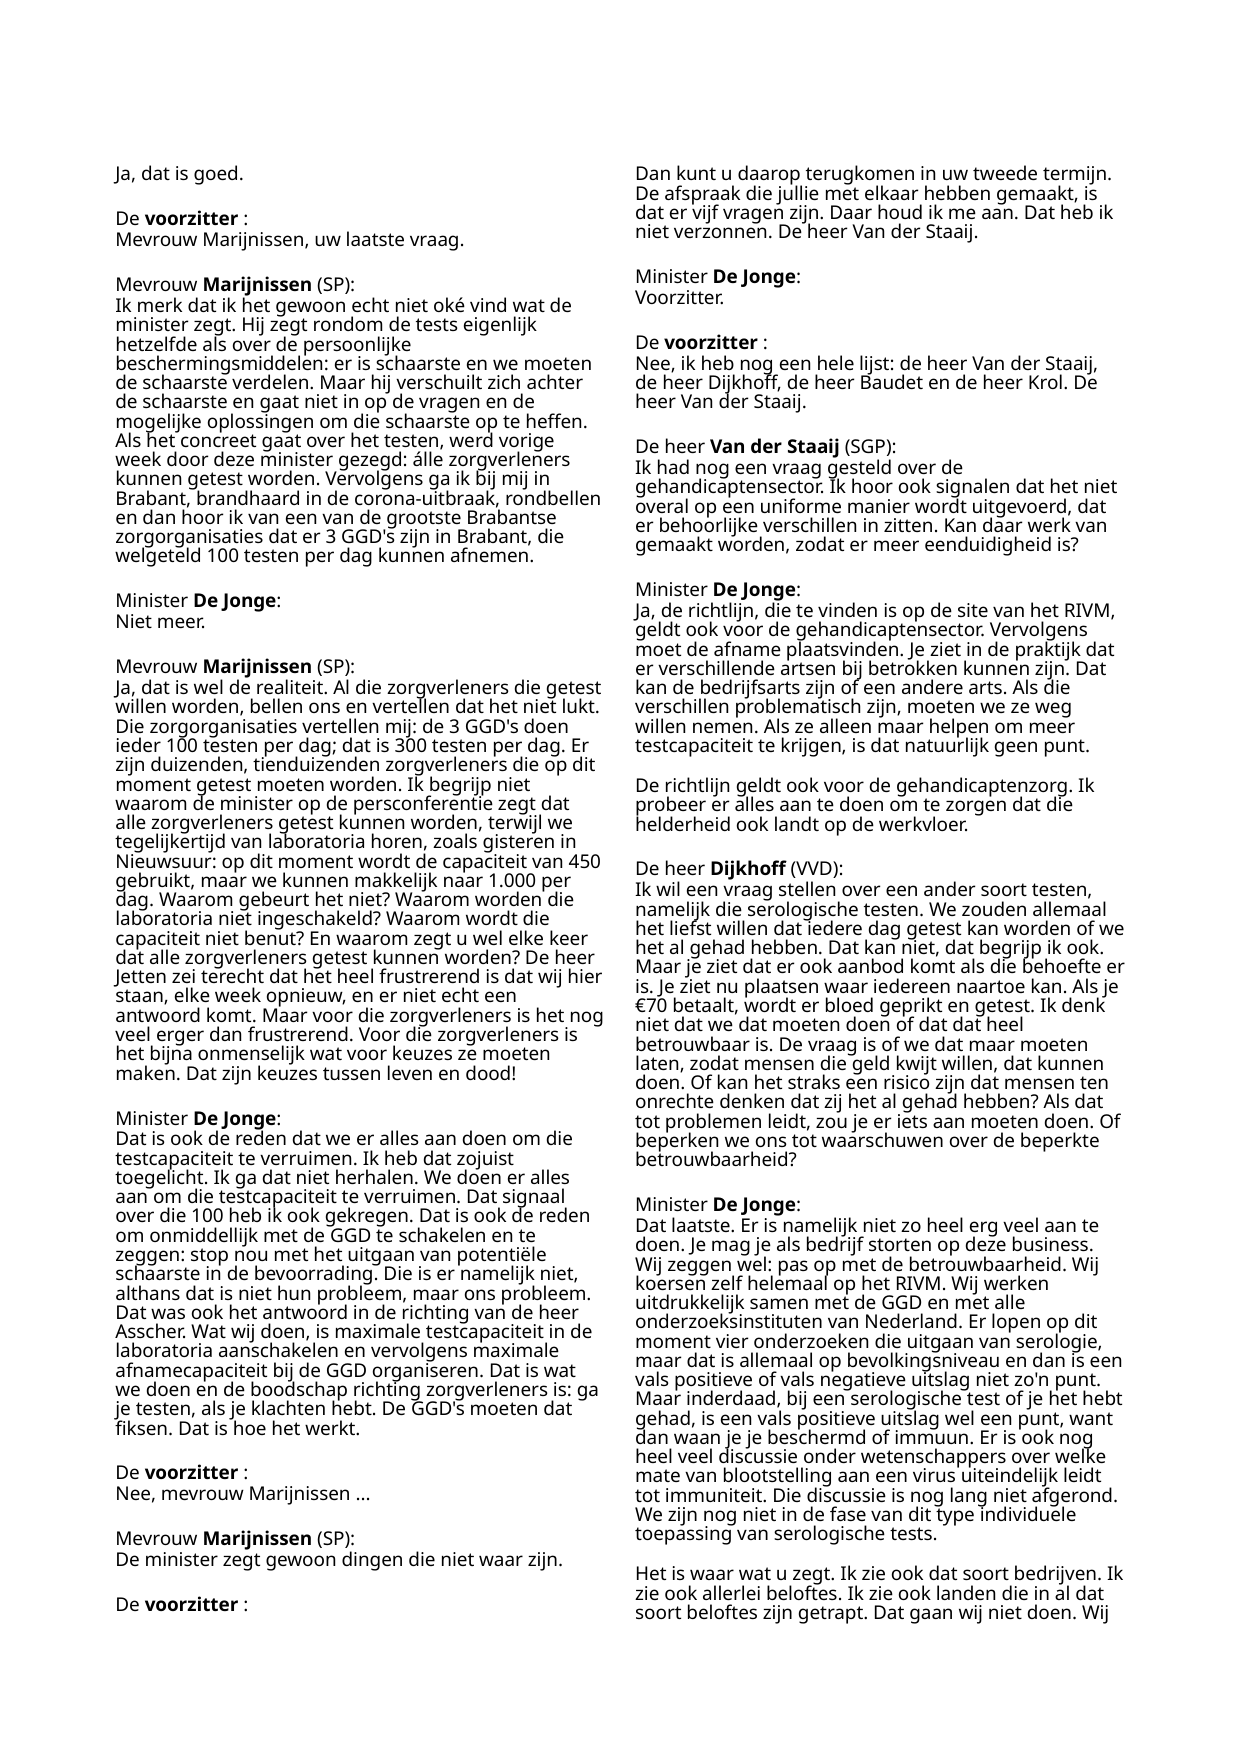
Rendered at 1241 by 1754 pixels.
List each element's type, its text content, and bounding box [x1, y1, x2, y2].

text Dat is ook de reden dat we er alles aan doen om die testcapaciteit te verruimen. Ik heb dat zojuist toegelicht. Ik ga dat niet herhalen. We doen er alles aan om die testcapaciteit te verruimen. Dat signaal over die 100 heb ik ook gekregen. Dat is ook de reden om onmiddellijk met de GGD te schakelen en te zeggen: stop nou met het uitgaan van potentiële schaarste in de bevoorrading. Die is er namelijk niet, althans dat is niet hun probleem, maar ons probleem. Dat was ook het antwoord in de richting van de heer Asscher. Wat wij doen, is maximale testcapaciteit in de laboratoria aanschakelen en vervolgens maximale afnamecapaciteit bij de GGD organiseren. Dat is wat we doen en de boodschap richting zorgverleners is: ga je testen, als je klachten hebt. De GGD's moeten dat fiksen. Dat is hoe het werkt. [115, 1130, 605, 1439]
text Nee, mevrouw Marijnissen ... [115, 1485, 605, 1504]
text De heer Dijkhoff (VVD): [635, 856, 1125, 881]
text Dat laatste. Er is namelijk niet zo heel erg veel aan te doen. Je mag je als bedrijf storten op deze business. Wij zeggen wel: pas op met de betrouwbaarheid. Wij koersen zelf helemaal op het RIVM. Wij werken uitdrukkelijk samen met de GGD en met alle onderzoeksinstituten van Nederland. Er lopen op dit moment vier onderzoeken die uitgaan van serologie, maar dat is allemaal op bevolkingsniveau en dan is een vals positieve of vals negatieve uitslag niet zo'n punt. Maar inderdaad, bij een serologische test of je het hebt gehad, is een vals positieve uitslag wel een punt, want dan waan je je beschermd of immuun. Er is ook nog heel veel discussie onder wetenschappers over welke mate van blootstelling aan een virus uiteindelijk leidt tot immuniteit. Die discussie is nog lang niet afgerond. We zijn nog niet in de fase van dit type individuele toepassing van serologische tests. [635, 1217, 1125, 1544]
text Het is waar wat u zegt. Ik zie ook dat soort bedrijven. Ik zie ook allerlei beloftes. Ik zie ook landen die in al dat soort beloftes zijn getrapt. Dat gaan wij niet doen. Wij [635, 1565, 1125, 1623]
text Nee, ik heb nog een hele lijst: de heer Van der Staaij, de heer Dijkhoff, de heer Baudet en de heer Krol. De heer Van der Staaij. [635, 355, 1125, 413]
text De minister zegt gewoon dingen die niet waar zijn. [115, 1551, 605, 1570]
text Ja, de richtlijn, die te vinden is op de site van het RIVM, geldt ook voor de gehandicaptensector. Vervolgens moet de afname plaatsvinden. Je ziet in de praktijk dat er verschillende artsen bij betrokken kunnen zijn. Dat kan de bedrijfsarts zijn of een andere arts. Als die verschillen problematisch zijn, moeten we ze weg willen nemen. Als ze alleen maar helpen om meer testcapaciteit te krijgen, is dat natuurlijk geen punt. [635, 602, 1125, 756]
text De voorzitter : [635, 329, 1125, 355]
text Minister De Jonge: [115, 1105, 605, 1130]
text Niet meer. [115, 613, 605, 633]
text De voorzitter : [115, 1459, 605, 1485]
text Ja, dat is goed. [115, 165, 605, 184]
text Dan kunt u daarop terugkomen in uw tweede termijn. De afspraak die jullie met elkaar hebben gemaakt, is dat er vijf vragen zijn. Daar houd ik me aan. Dat heb ik niet verzonnen. De heer Van der Staaij. [635, 165, 1125, 242]
text De heer Van der Staaij (SGP): [635, 433, 1125, 459]
text Minister De Jonge: [115, 588, 605, 613]
text De richtlijn geldt ook voor de gehandicaptenzorg. Ik probeer er alles aan te doen om te zorgen dat die helderheid ook landt op de werkvloer. [635, 777, 1125, 835]
text Ja, dat is wel de realiteit. Al die zorgverleners die getest willen worden, bellen ons en vertellen dat het niet lukt. Die zorgorganisaties vertellen mij: de 3 GGD's doen ieder 100 testen per dag; dat is 300 testen per dag. Er zijn duizenden, tienduizenden zorgverleners die op dit moment getest moeten worden. Ik begrijp niet waarom de minister op de persconferentie zegt dat alle zorgverleners getest kunnen worden, terwijl we tegelijkertijd van laboratoria horen, zoals gisteren in Nieuwsuur: op dit moment wordt de capaciteit van 450 gebruikt, maar we kunnen makkelijk naar 1.000 per dag. Waarom gebeurt het niet? Waarom worden die laboratoria niet ingeschakeld? Waarom wordt die capaciteit niet benut? En waarom zegt u wel elke keer dat alle zorgverleners getest kunnen worden? De heer Jetten zei terecht dat het heel frustrerend is dat wij hier staan, elke week opnieuw, en er niet echt een antwoord komt. Maar voor die zorgverleners is het nog veel erger dan frustrerend. Voor die zorgverleners is het bijna onmenselijk wat voor keuzes ze moeten maken. Dat zijn keuzes tussen leven en dood! [115, 679, 605, 1084]
text De voorzitter : [115, 205, 605, 231]
text Ik wil een vraag stellen over een ander soort testen, namelijk die serologische testen. We zouden allemaal het liefst willen dat iedere dag getest kan worden of we het al gehad hebben. Dat kan niet, dat begrijp ik ook. Maar je ziet dat er ook aanbod komt als die behoefte er is. Je ziet nu plaatsen waar iedereen naartoe kan. Als je €70 betaalt, wordt er bloed geprikt en getest. Ik denk niet dat we dat moeten doen of dat dat heel betrouwbaar is. De vraag is of we dat maar moeten laten, zodat mensen die geld kwijt willen, dat kunnen doen. Of kan het straks een risico zijn dat mensen ten onrechte denken dat zij het al gehad hebben? Als dat tot problemen leidt, zou je er iets aan moeten doen. Of beperken we ons tot waarschuwen over de beperkte betrouwbaarheid? [635, 881, 1125, 1170]
text Voorzitter. [635, 289, 1125, 308]
text Minister De Jonge: [635, 263, 1125, 289]
text Ik merk dat ik het gewoon echt niet oké vind wat de minister zegt. Hij zegt rondom de tests eigenlijk hetzelfde als over de persoonlijke beschermingsmiddelen: er is schaarste en we moeten de schaarste verdelen. Maar hij verschuilt zich achter de schaarste en gaat niet in op de vragen en de mogelijke oplossingen om die schaarste op te heffen. Als het concreet gaat over het testen, werd vorige week door deze minister gezegd: álle zorgverleners kunnen getest worden. Vervolgens ga ik bij mij in Brabant, brandhaard in de corona-uitbraak, rondbellen en dan hoor ik van een van de grootste Brabantse zorgorganisaties dat er 3 GGD's zijn in Brabant, die welgeteld 100 testen per dag kunnen afnemen. [115, 297, 605, 567]
text De voorzitter : [115, 1591, 605, 1617]
text Minister De Jonge: [635, 576, 1125, 602]
text Mevrouw Marijnissen (SP): [115, 653, 605, 679]
text Ik had nog een vraag gesteld over de gehandicaptensector. Ik hoor ook signalen dat het niet overal op een uniforme manier wordt uitgevoerd, dat er behoorlijke verschillen in zitten. Kan daar werk van gemaakt worden, zodat er meer eenduidigheid is? [635, 459, 1125, 556]
text Minister De Jonge: [635, 1191, 1125, 1217]
text Mevrouw Marijnissen (SP): [115, 271, 605, 297]
text Mevrouw Marijnissen (SP): [115, 1525, 605, 1551]
text Mevrouw Marijnissen, uw laatste vraag. [115, 231, 605, 250]
